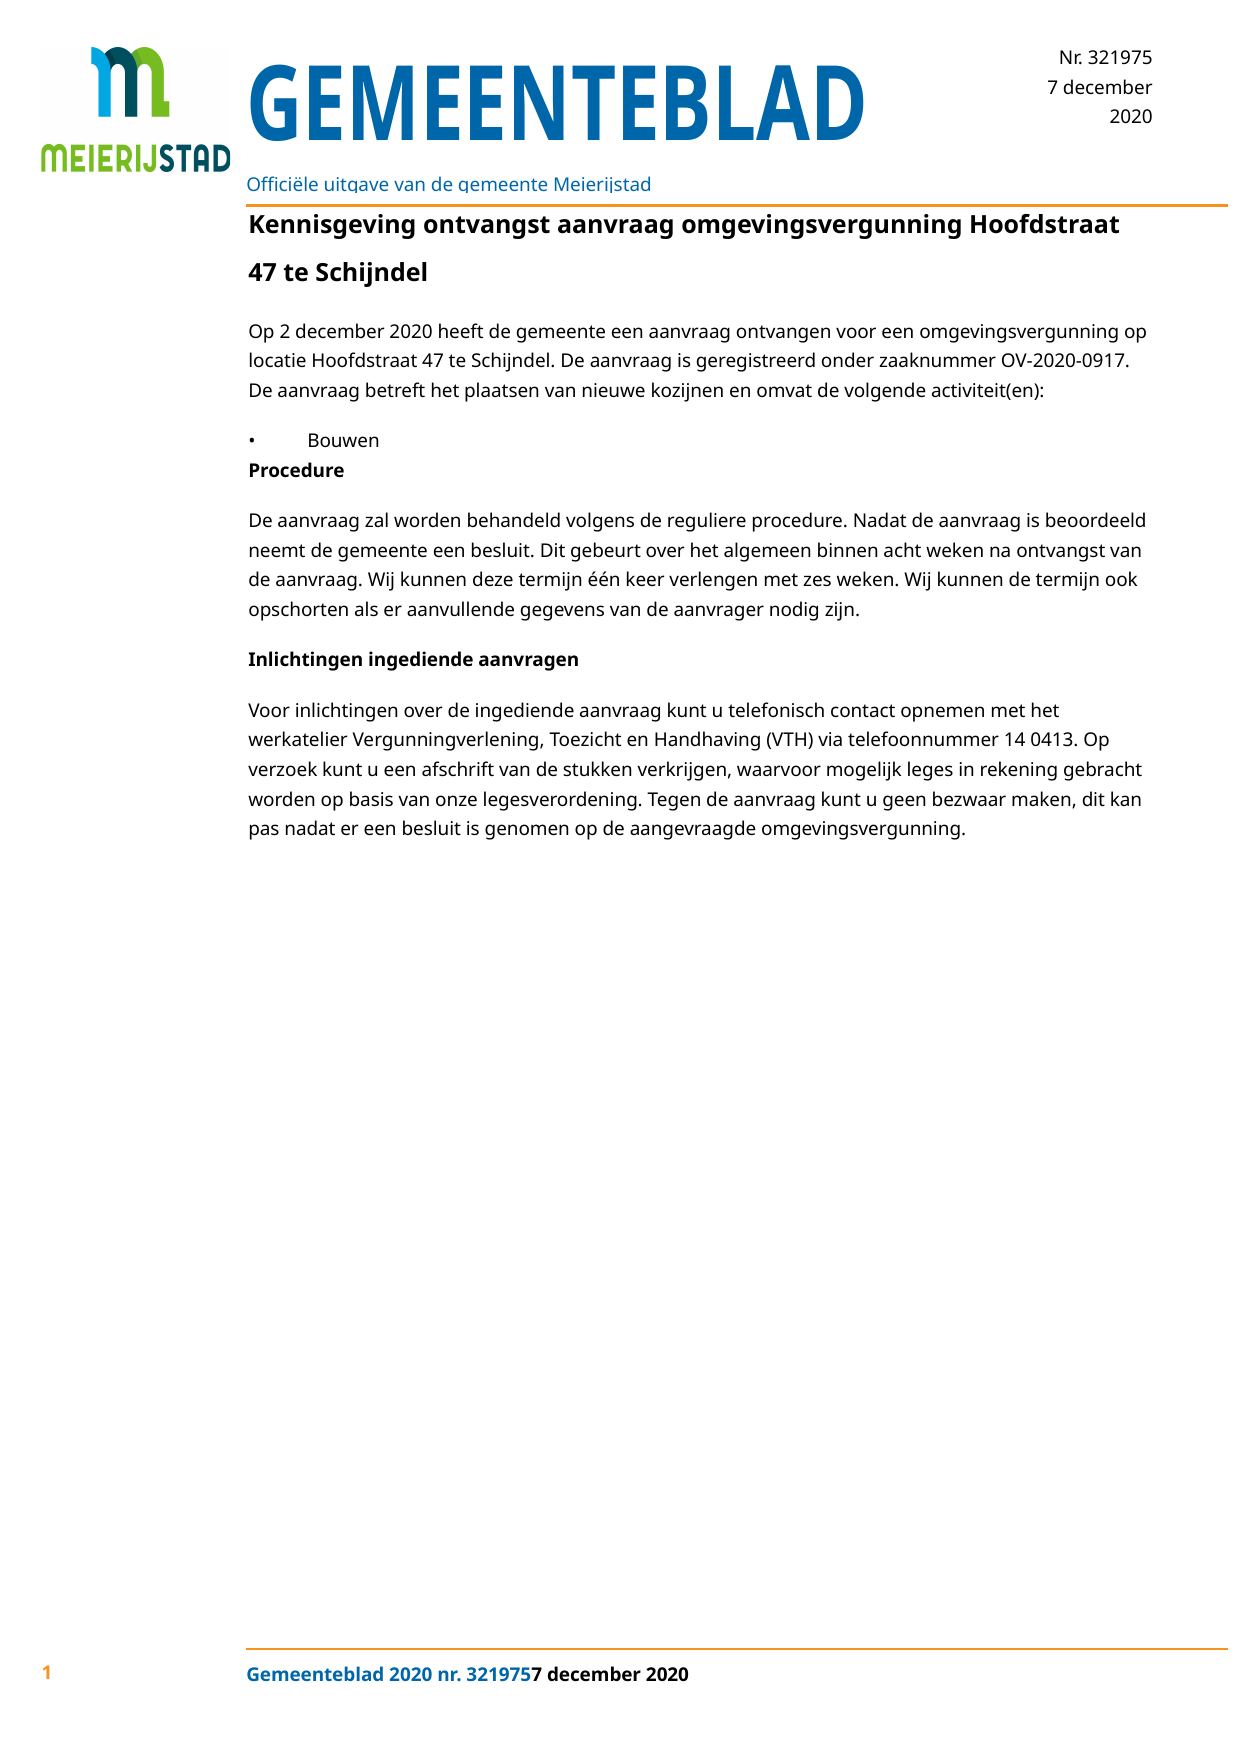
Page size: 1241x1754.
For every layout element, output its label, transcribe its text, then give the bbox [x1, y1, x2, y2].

text De aanvraag zal worden behandeld volgens de reguliere procedure. Nadat de aanvraag is beoordeeld neemt de gemeente een besluit. Dit gebeurt over het algemeen binnen acht weken na ontvangst van de aanvraag. Wij kunnen deze termijn één keer verlengen met zes weken. Wij kunnen de termijn ook opschorten als er aanvullende gegevens van de aanvrager nodig zijn. [248, 507, 1152, 622]
text Procedure [248, 457, 1152, 483]
picture [41, 47, 231, 172]
text Voor inlichtingen over de ingediende aanvraag kunt u telefonisch contact opnemen met het werkatelier Vergunningverlening, Toezicht en Handhaving (VTH) via telefoonnummer 14 0413. Op verzoek kunt u een afschrift van de stukken verkrijgen, waarvoor mogelijk leges in rekening gebracht worden op basis van onze legesverordening. Tegen de aanvraag kunt u geen bezwaar maken, dit kan pas nadat er een besluit is genomen op de aangevraagde omgevingsvergunning. [248, 697, 1152, 841]
text Inlichtingen ingediende aanvragen [248, 647, 1152, 672]
text Kennisgeving ontvangst aanvraag omgevingsvergunning Hoofdstraat 47 te Schijndel [248, 207, 1152, 288]
list Bouwen [248, 427, 1152, 453]
text Op 2 december 2020 heeft de gemeente een aanvraag ontvangen voor een omgevingsvergunning op locatie Hoofdstraat 47 te Schijndel. De aanvraag is geregistreerd onder zaaknummer OV-2020-0917. De aanvraag betreft het plaatsen van nieuwe kozijnen en omvat de volgende activiteit(en): [248, 318, 1152, 403]
